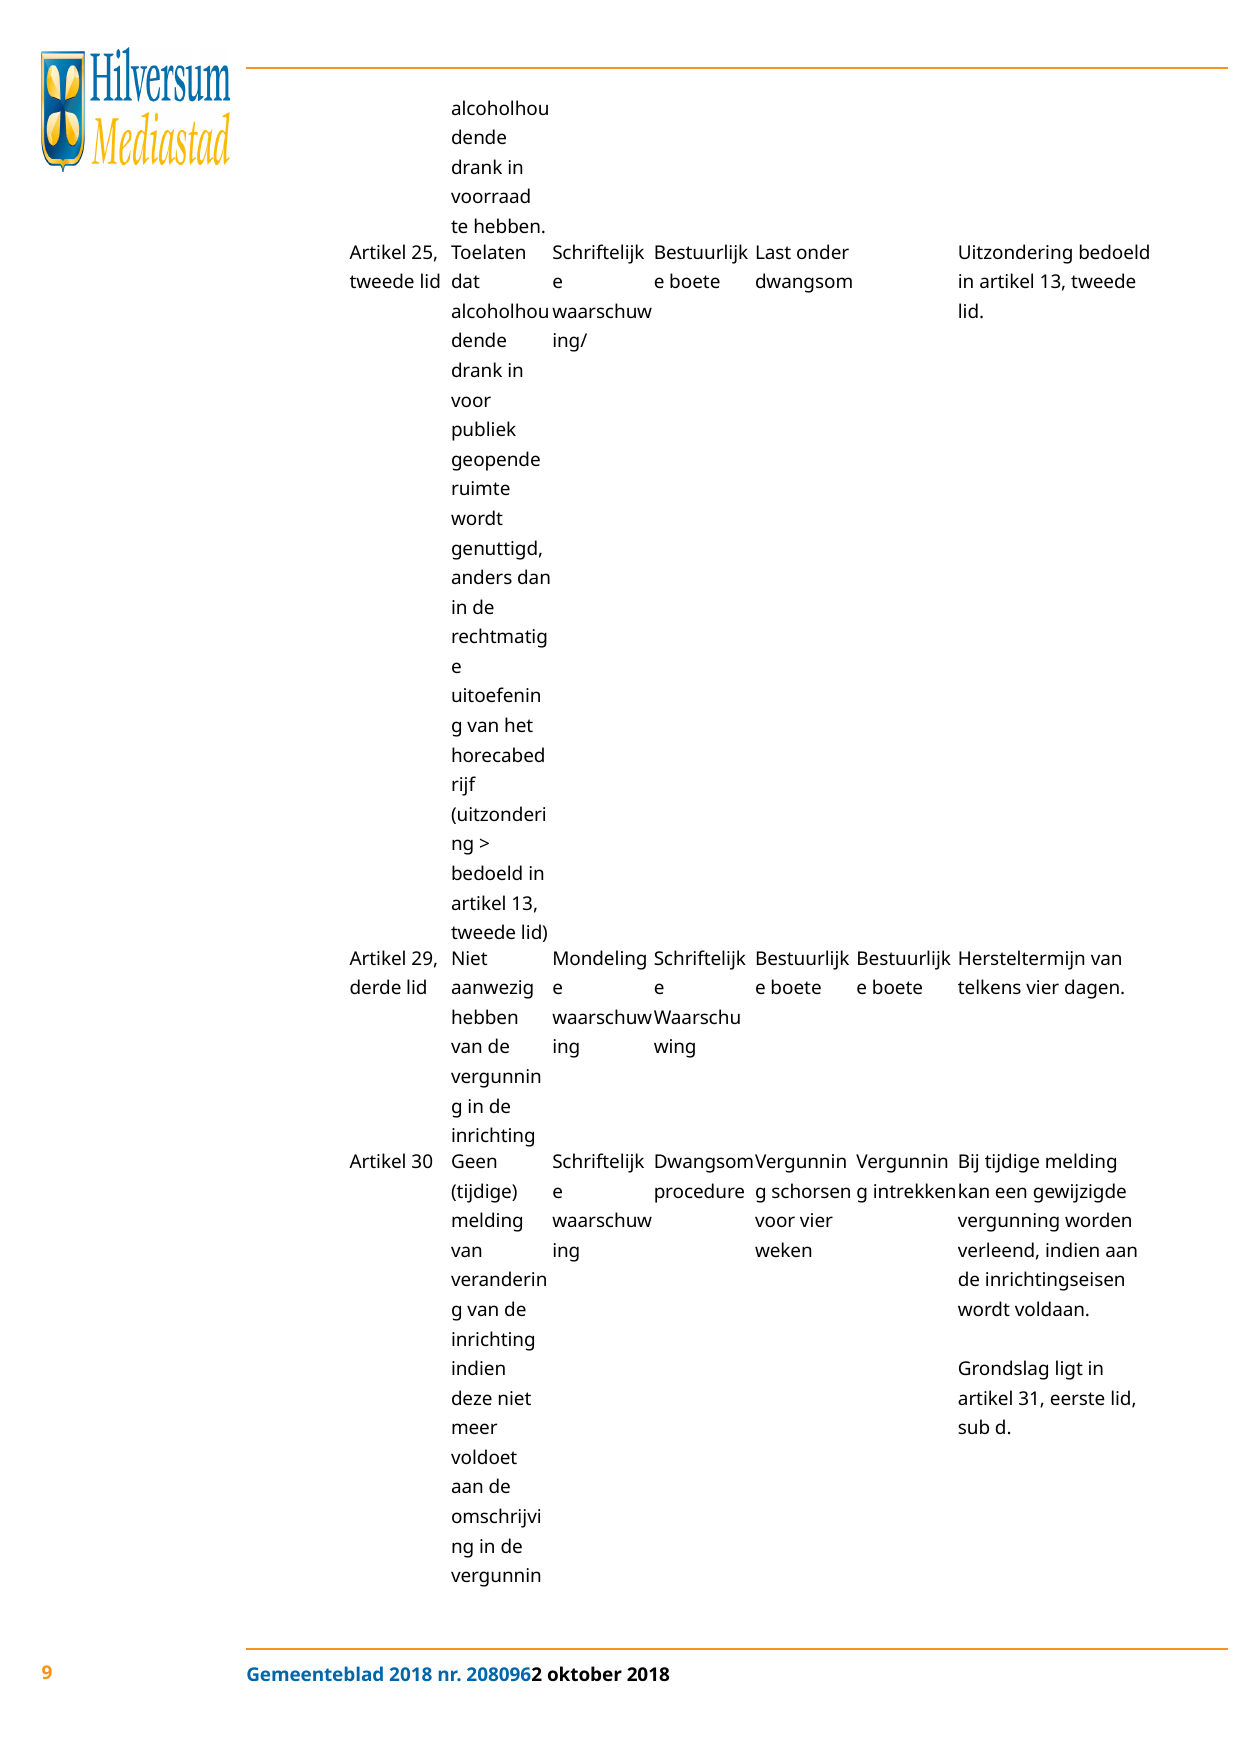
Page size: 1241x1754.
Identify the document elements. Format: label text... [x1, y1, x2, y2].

table_cell [248, 95, 349, 239]
table_cell Geen (tijdige) melding van verandering van de inrichting indien deze niet meer voldoet aan de omschrijving in de vergunnin [451, 1148, 552, 1588]
table_cell [349, 95, 451, 239]
table_cell [755, 95, 856, 239]
table_cell Hersteltermijn van telkens vier dagen. [958, 945, 1152, 1148]
table_cell [248, 945, 349, 1148]
table_cell [248, 239, 349, 945]
table_cell [654, 95, 755, 239]
table_cell Artikel 25, tweede lid [349, 239, 451, 945]
table_cell Bestuurlijke boete [654, 239, 755, 945]
table_cell [856, 95, 958, 239]
table_cell Artikel 29, derde lid [349, 945, 451, 1148]
table_cell [248, 1148, 349, 1588]
table_cell Last onder dwangsom [755, 239, 856, 945]
table_cell Vergunning schorsen voor vier weken [755, 1148, 856, 1588]
table_cell [958, 95, 1152, 239]
picture [41, 47, 231, 172]
table_cell Uitzondering bedoeld in artikel 13, tweede lid. [958, 239, 1152, 945]
table_cell Schriftelijke waarschuwing/ [552, 239, 653, 945]
table_cell alcoholhoudende drank in voorraad te hebben. [451, 95, 552, 239]
table_cell Bestuurlijke boete [755, 945, 856, 1148]
table_cell [552, 95, 653, 239]
table_cell Dwangsomprocedure [654, 1148, 755, 1588]
table_cell Schriftelijke waarschuwing [552, 1148, 653, 1588]
table_cell Schriftelijke Waarschuwing [654, 945, 755, 1148]
table_cell [856, 239, 958, 945]
table_cell Toelaten dat alcoholhoudende drank in voor publiek geopende ruimte wordt genuttigd, anders dan in de rechtmatige uitoefening van het horecabedrijf (uitzondering > bedoeld in artikel 13, tweede lid) [451, 239, 552, 945]
table_cell Bestuurlijke boete [856, 945, 958, 1148]
table_cell Bij tijdige melding kan een gewijzigde vergunning worden verleend, indien aan de inrichtingseisen wordt voldaan. Grondslag ligt in artikel 31, eerste lid, sub d. [958, 1148, 1152, 1588]
table_cell Vergunning intrekken [856, 1148, 958, 1588]
table_cell Artikel 30 [349, 1148, 451, 1588]
table_cell Niet aanwezig hebben van de vergunning in de inrichting [451, 945, 552, 1148]
table_cell Mondelinge waarschuwing [552, 945, 653, 1148]
